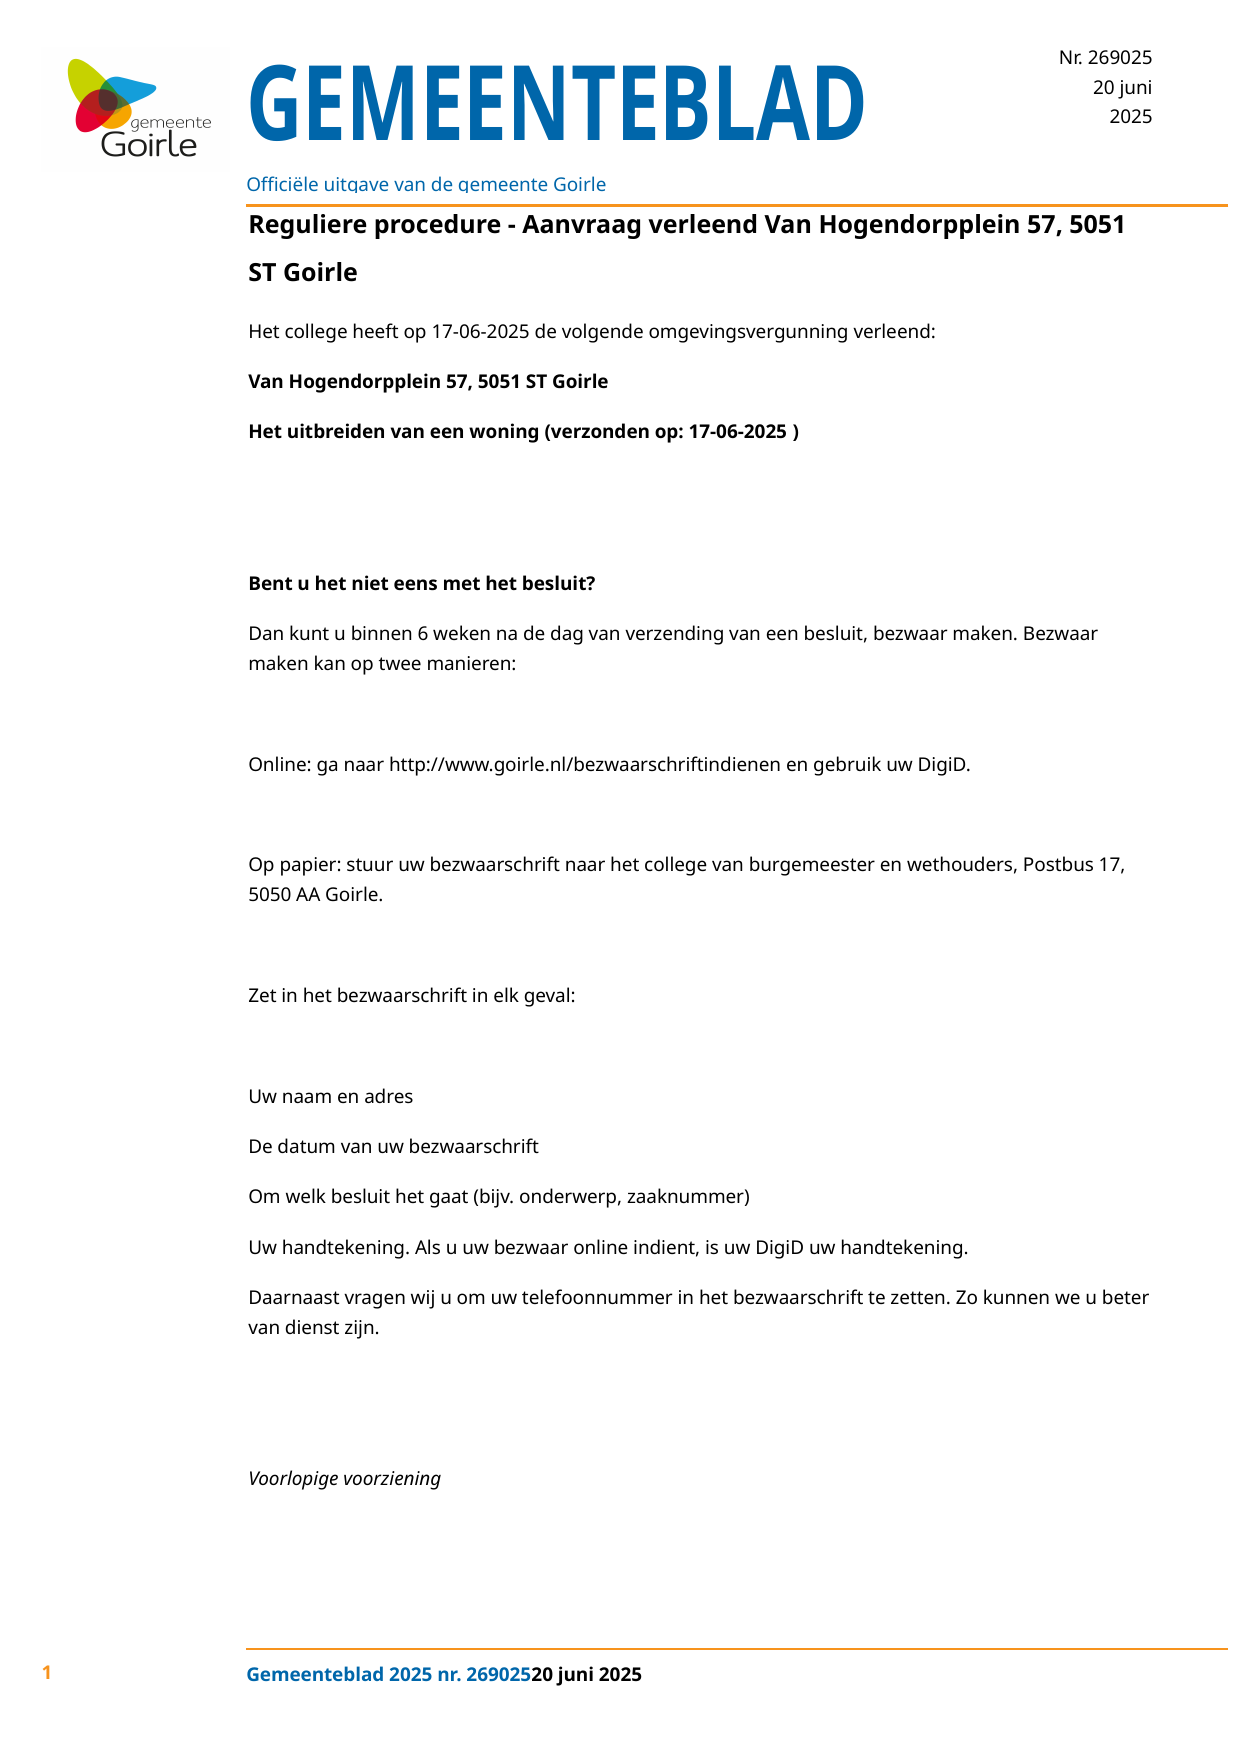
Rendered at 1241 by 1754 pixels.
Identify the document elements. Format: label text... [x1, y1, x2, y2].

text Daarnaast vragen wij u om uw telefoonnummer in het bezwaarschrift te zetten. Zo kunnen we u beter van dienst zijn. [248, 1284, 1152, 1340]
text Bent u het niet eens met het besluit? [248, 570, 1152, 596]
text Op papier: stuur uw bezwaarschrift naar het college van burgemeester en wethouders, Postbus 17, 5050 AA Goirle. [248, 852, 1152, 907]
text Het college heeft op 17-06-2025 de volgende omgevingsvergunning verleend: [248, 318, 1152, 344]
text Uw handtekening. Als u uw bezwaar online indient, is uw DigiD uw handtekening. [248, 1234, 1152, 1260]
text Dan kunt u binnen 6 weken na de dag van verzending van een besluit, bezwaar maken. Bezwaar maken kan op twee manieren: [248, 620, 1152, 676]
text Voorlopige voorziening [248, 1465, 1152, 1491]
text Reguliere procedure - Aanvraag verleend Van Hogendorpplein 57, 5051 ST Goirle [248, 207, 1152, 288]
text De datum van uw bezwaarschrift [248, 1133, 1152, 1159]
text Het uitbreiden van een woning (verzonden op: 17-06-2025 ) [248, 419, 1152, 444]
text Uw naam en adres [248, 1083, 1152, 1109]
text Online: ga naar http://www.goirle.nl/bezwaarschriftindienen en gebruik uw DigiD. [248, 751, 1152, 777]
text Van Hogendorpplein 57, 5051 ST Goirle [248, 368, 1152, 394]
text Om welk besluit het gaat (bijv. onderwerp, zaaknummer) [248, 1184, 1152, 1209]
text Zet in het bezwaarschrift in elk geval: [248, 982, 1152, 1008]
picture [41, 47, 231, 172]
